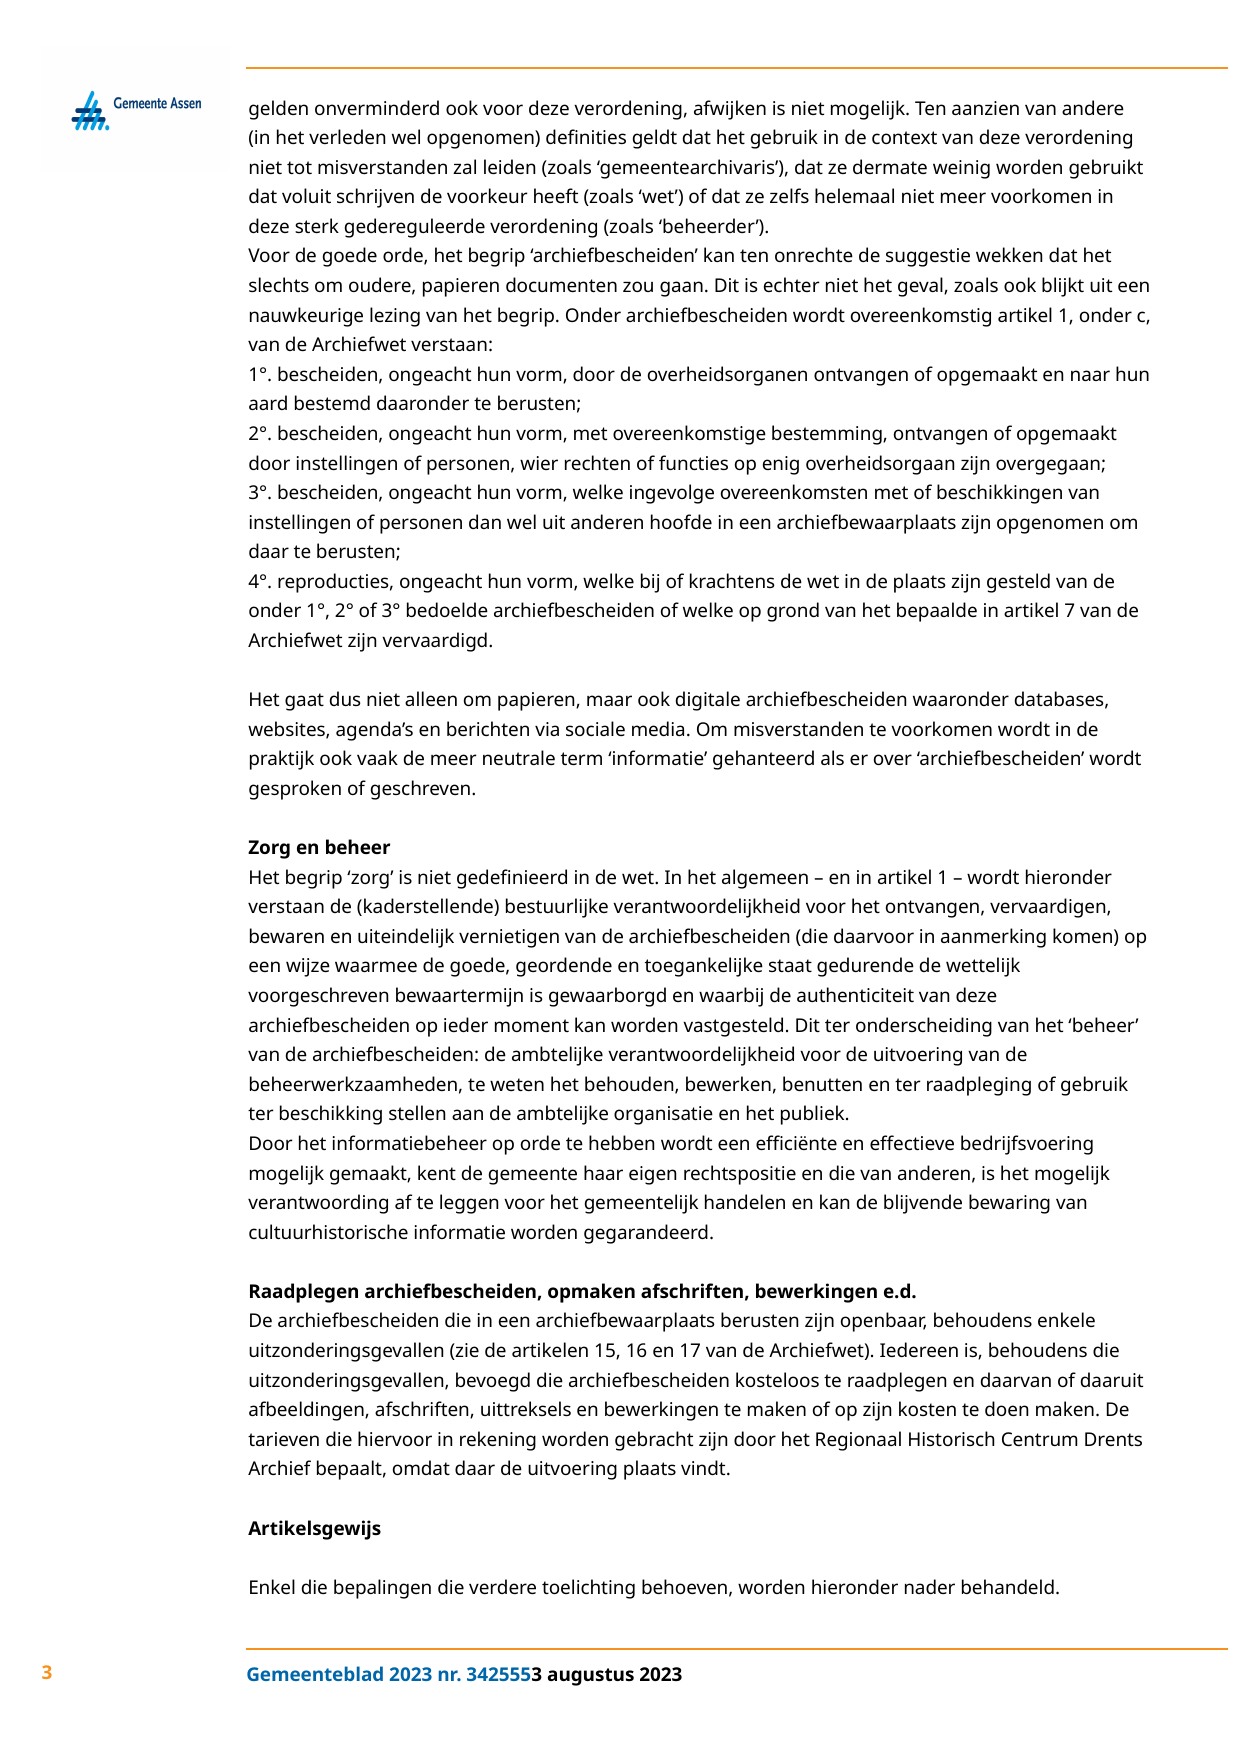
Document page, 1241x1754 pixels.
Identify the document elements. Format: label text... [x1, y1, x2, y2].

text 1°. bescheiden, ongeacht hun vorm, door de overheidsorganen ontvangen of opgemaakt en naar hun aard bestemd daaronder te berusten; [248, 361, 1152, 416]
text gelden onverminderd ook voor deze verordening, afwijken is niet mogelijk. Ten aanzien van andere (in het verleden wel opgenomen) definities geldt dat het gebruik in de context van deze verordening niet tot misverstanden zal leiden (zoals ‘gemeentearchivaris’), dat ze dermate weinig worden gebruikt dat voluit schrijven de voorkeur heeft (zoals ‘wet’) of dat ze zelfs helemaal niet meer voorkomen in deze sterk gedereguleerde verordening (zoals ‘beheerder’). [248, 95, 1152, 239]
text De archiefbescheiden die in een archiefbewaarplaats berusten zijn openbaar, behoudens enkele uitzonderingsgevallen (zie de artikelen 15, 16 en 17 van de Archiefwet). Iedereen is, behoudens die uitzonderingsgevallen, bevoegd die archiefbescheiden kosteloos te raadplegen en daarvan of daaruit afbeeldingen, afschriften, uittreksels en bewerkingen te maken of op zijn kosten te doen maken. De tarieven die hiervoor in rekening worden gebracht zijn door het Regionaal Historisch Centrum Drents Archief bepaalt, omdat daar de uitvoering plaats vindt. [248, 1308, 1152, 1481]
text Artikelsgewijs [248, 1515, 1152, 1541]
text 4°. reproducties, ongeacht hun vorm, welke bij of krachtens de wet in de plaats zijn gesteld van de onder 1°, 2° of 3° bedoelde archiefbescheiden of welke op grond van het bepaalde in artikel 7 van de Archiefwet zijn vervaardigd. [248, 568, 1152, 653]
text Enkel die bepalingen die verdere toelichting behoeven, worden hieronder nader behandeld. [248, 1574, 1152, 1600]
picture [41, 47, 231, 172]
text Zorg en beheer [248, 834, 1152, 860]
text Het begrip ‘zorg’ is niet gedefinieerd in de wet. In het algemeen – en in artikel 1 – wordt hieronder verstaan de (kaderstellende) bestuurlijke verantwoordelijkheid voor het ontvangen, vervaardigen, bewaren en uiteindelijk vernietigen van de archiefbescheiden (die daarvoor in aanmerking komen) op een wijze waarmee de goede, geordende en toegankelijke staat gedurende de wettelijk voorgeschreven bewaartermijn is gewaarborgd en waarbij de authenticiteit van deze archiefbescheiden op ieder moment kan worden vastgesteld. Dit ter onderscheiding van het ‘beheer’ van de archiefbescheiden: de ambtelijke verantwoordelijkheid voor de uitvoering van de beheerwerkzaamheden, te weten het behouden, bewerken, benutten en ter raadpleging of gebruik ter beschikking stellen aan de ambtelijke organisatie en het publiek. [248, 864, 1152, 1126]
text 2°. bescheiden, ongeacht hun vorm, met overeenkomstige bestemming, ontvangen of opgemaakt door instellingen of personen, wier rechten of functies op enig overheidsorgaan zijn overgegaan; [248, 420, 1152, 476]
text Voor de goede orde, het begrip ‘archiefbescheiden’ kan ten onrechte de suggestie wekken dat het slechts om oudere, papieren documenten zou gaan. Dit is echter niet het geval, zoals ook blijkt uit een nauwkeurige lezing van het begrip. Onder archiefbescheiden wordt overeenkomstig artikel 1, onder c, van de Archiefwet verstaan: [248, 243, 1152, 357]
text Het gaat dus niet alleen om papieren, maar ook digitale archiefbescheiden waaronder databases, websites, agenda’s en berichten via sociale media. Om misverstanden te voorkomen wordt in de praktijk ook vaak de meer neutrale term ‘informatie’ gehanteerd als er over ‘archiefbescheiden’ wordt gesproken of geschreven. [248, 686, 1152, 801]
text Door het informatiebeheer op orde te hebben wordt een efficiënte en effectieve bedrijfsvoering mogelijk gemaakt, kent de gemeente haar eigen rechtspositie en die van anderen, is het mogelijk verantwoording af te leggen voor het gemeentelijk handelen en kan de blijvende bewaring van cultuurhistorische informatie worden gegarandeerd. [248, 1130, 1152, 1245]
text Raadplegen archiefbescheiden, opmaken afschriften, bewerkingen e.d. [248, 1278, 1152, 1304]
text 3°. bescheiden, ongeacht hun vorm, welke ingevolge overeenkomsten met of beschikkingen van instellingen of personen dan wel uit anderen hoofde in een archiefbewaarplaats zijn opgenomen om daar te berusten; [248, 479, 1152, 564]
